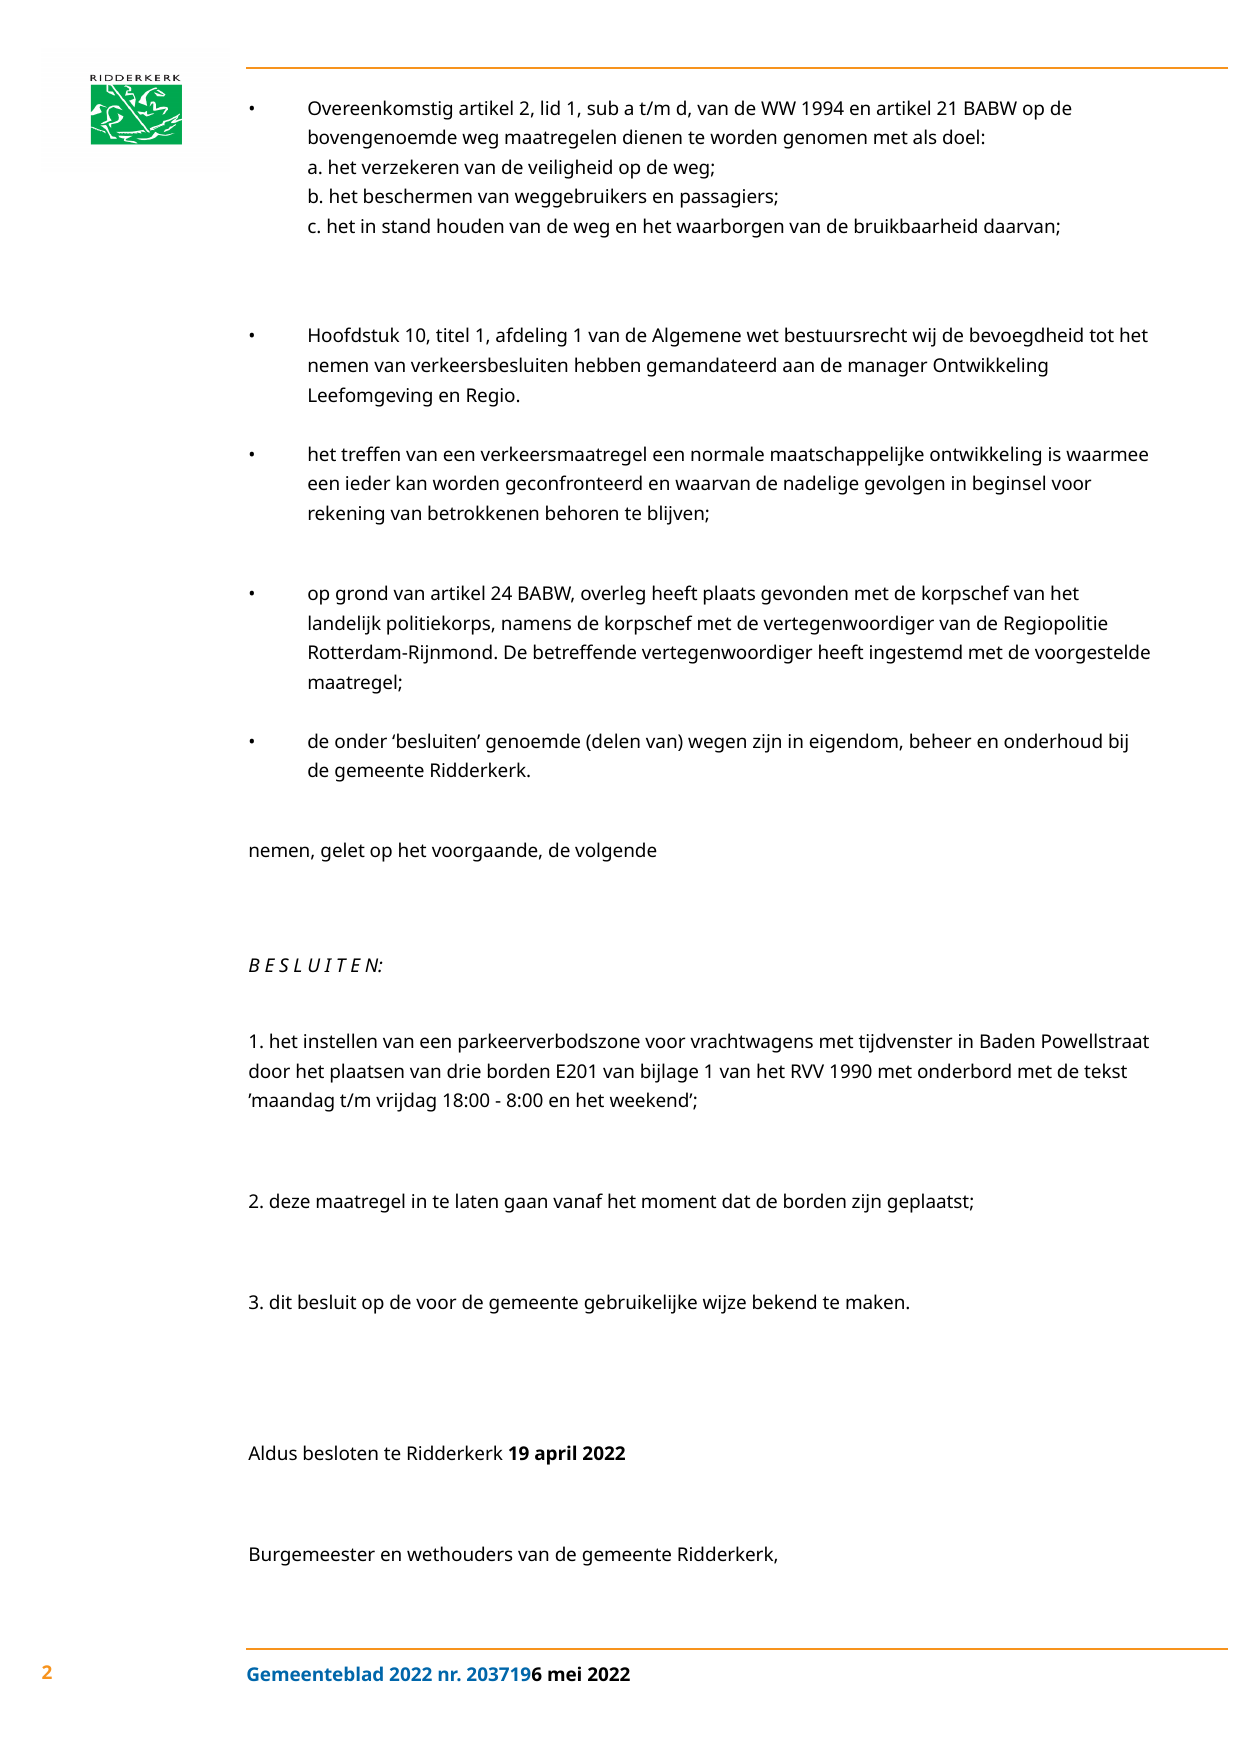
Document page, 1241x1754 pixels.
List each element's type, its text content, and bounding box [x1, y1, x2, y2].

text 3. dit besluit op de voor de gemeente gebruikelijke wijze bekend te maken. [248, 1289, 1152, 1315]
text 1. het instellen van een parkeerverbodszone voor vrachtwagens met tijdvenster in Baden Powellstraat door het plaatsen van drie borden E201 van bijlage 1 van het RVV 1990 met onderbord met de tekst ’maandag t/m vrijdag 18:00 - 8:00 en het weekend’; [248, 1028, 1152, 1113]
text B E S L U I T E N: [248, 952, 1152, 978]
list Hoofdstuk 10, titel 1, afdeling 1 van de Algemene wet bestuursrecht wij de bevoegdheid tot het nemen van verkeersbesluiten hebben gemandateerd aan de manager Ontwikkeling Leefomgeving en Regio. [248, 323, 1152, 408]
list het treffen van een verkeersmaatregel een normale maatschappelijke ontwikkeling is waarmee een ieder kan worden geconfronteerd en waarvan de nadelige gevolgen in beginsel voor rekening van betrokkenen behoren te blijven; [248, 441, 1152, 526]
list c. het in stand houden van de weg en het waarborgen van de bruikbaarheid daarvan; [248, 213, 1152, 239]
list de onder ‘besluiten’ genoemde (delen van) wegen zijn in eigendom, beheer en onderhoud bij de gemeente Ridderkerk. [248, 728, 1152, 783]
text 2. deze maatregel in te laten gaan vanaf het moment dat de borden zijn geplaatst; [248, 1188, 1152, 1214]
picture [41, 47, 231, 172]
text Burgemeester en wethouders van de gemeente Ridderkerk, [248, 1541, 1152, 1567]
text nemen, gelet op het voorgaande, de volgende [248, 838, 1152, 863]
list Overeenkomstig artikel 2, lid 1, sub a t/m d, van de WW 1994 en artikel 21 BABW op de bovengenoemde weg maatregelen dienen te worden genomen met als doel: [248, 95, 1152, 150]
list op grond van artikel 24 BABW, overleg heeft plaats gevonden met de korpschef van het landelijk politiekorps, namens de korpschef met de vertegenwoordiger van de Regiopolitie Rotterdam-Rijnmond. De betreffende vertegenwoordiger heeft ingestemd met de voorgestelde maatregel; [248, 580, 1152, 695]
text Aldus besloten te Ridderkerk 19 april 2022 [248, 1440, 1152, 1466]
list a. het verzekeren van de veiligheid op de weg; [248, 154, 1152, 180]
list b. het beschermen van weggebruikers en passagiers; [248, 183, 1152, 209]
